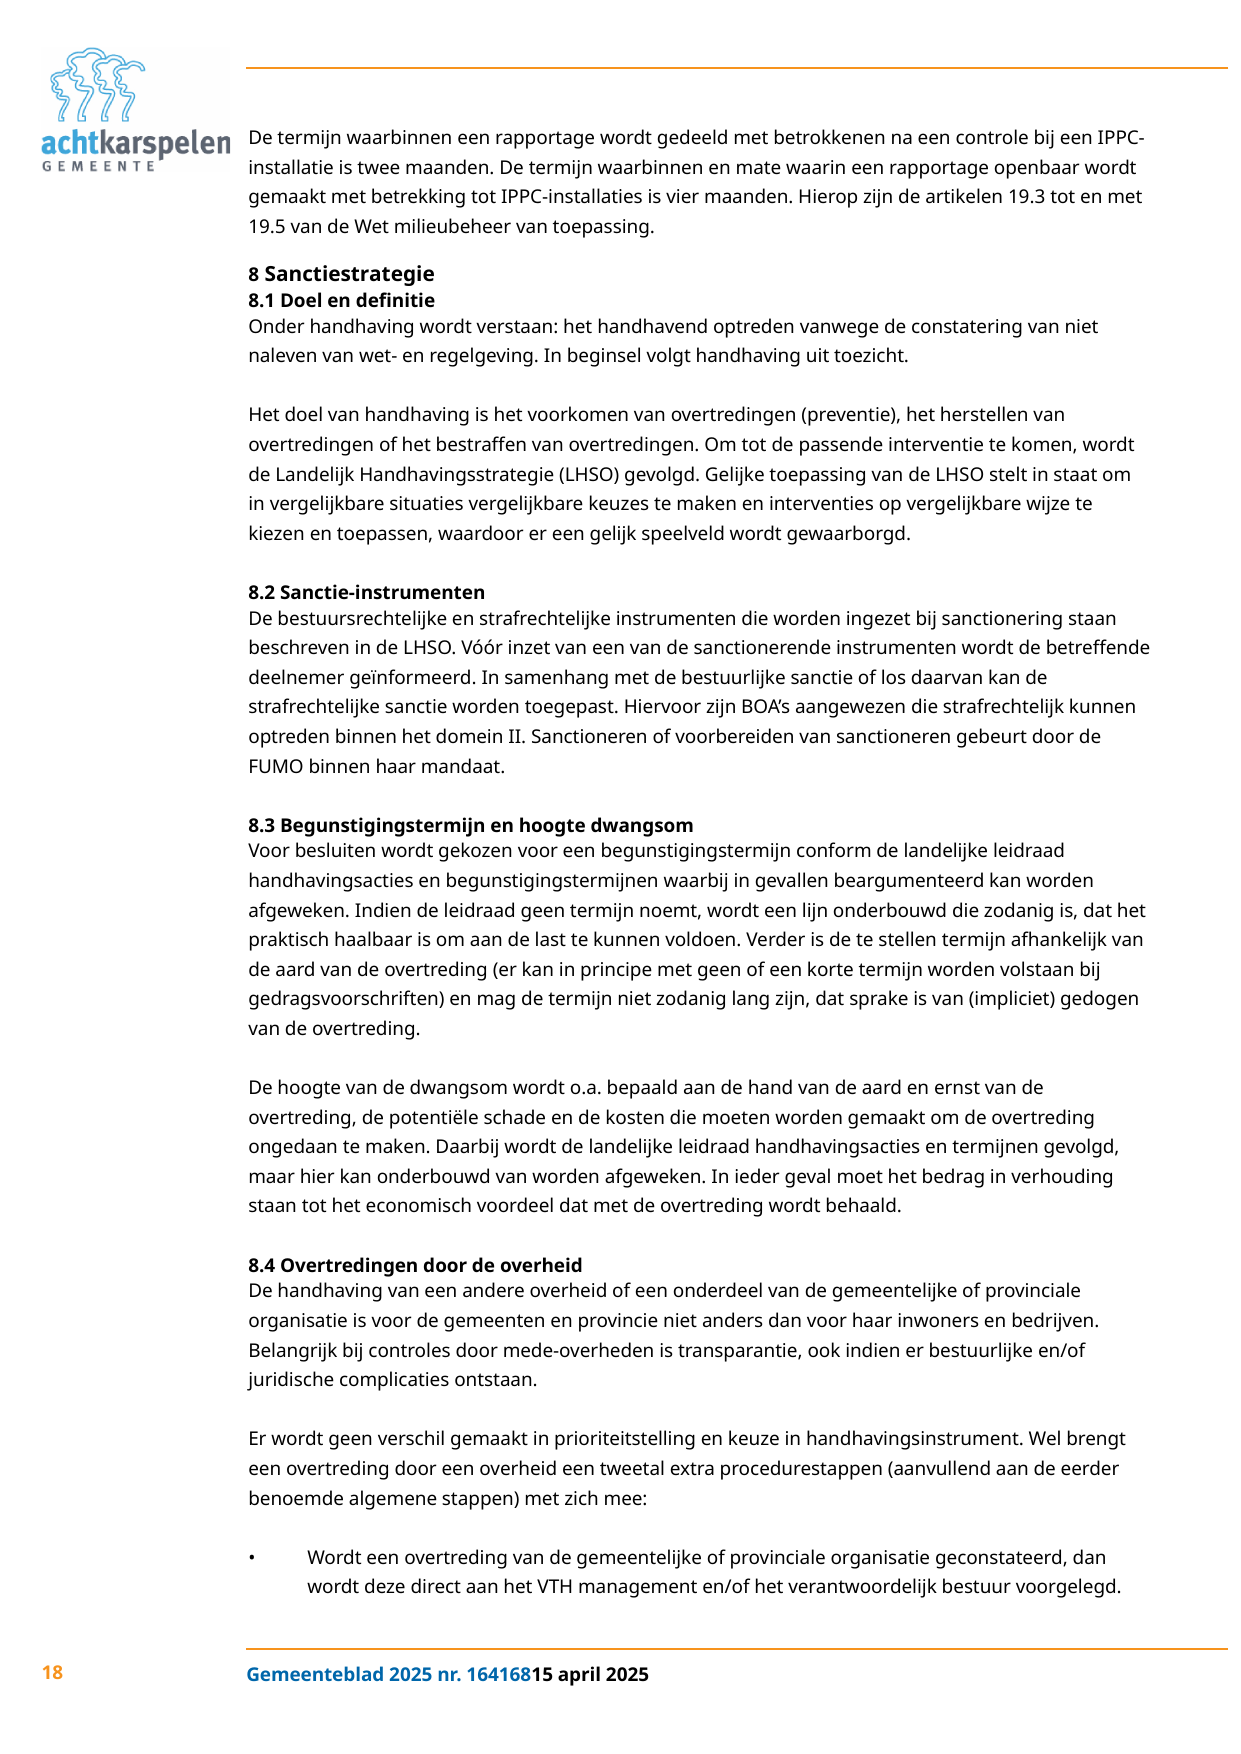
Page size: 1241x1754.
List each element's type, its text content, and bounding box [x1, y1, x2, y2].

text De hoogte van de dwangsom wordt o.a. bepaald aan de hand van de aard en ernst van de overtreding, de potentiële schade en de kosten die moeten worden gemaakt om de overtreding ongedaan te maken. Daarbij wordt de landelijke leidraad handhavingsacties en termijnen gevolgd, maar hier kan onderbouwd van worden afgeweken. In ieder geval moet het bedrag in verhouding staan tot het economisch voordeel dat met de overtreding wordt behaald. [248, 1074, 1152, 1218]
text 8.3 Begunstigingstermijn en hoogte dwangsom [248, 812, 1152, 838]
text Voor besluiten wordt gekozen voor een begunstigingstermijn conform de landelijke leidraad handhavingsacties en begunstigingstermijnen waarbij in gevallen beargumenteerd kan worden afgeweken. Indien de leidraad geen termijn noemt, wordt een lijn onderbouwd die zodanig is, dat het praktisch haalbaar is om aan de last te kunnen voldoen. Verder is de te stellen termijn afhankelijk van de aard van de overtreding (er kan in principe met geen of een korte termijn worden volstaan bij gedragsvoorschriften) en mag de termijn niet zodanig lang zijn, dat sprake is van (impliciet) gedogen van de overtreding. [248, 838, 1152, 1041]
picture [41, 47, 231, 172]
text Het doel van handhaving is het voorkomen van overtredingen (preventie), het herstellen van overtredingen of het bestraffen van overtredingen. Om tot de passende interventie te komen, wordt de Landelijk Handhavingsstrategie (LHSO) gevolgd. Gelijke toepassing van de LHSO stelt in staat om in vergelijkbare situaties vergelijkbare keuzes te maken en interventies op vergelijkbare wijze te kiezen en toepassen, waardoor er een gelijk speelveld wordt gewaarborgd. [248, 402, 1152, 546]
text 8.4 Overtredingen door de overheid [248, 1252, 1152, 1278]
text 8.2 Sanctie-instrumenten [248, 579, 1152, 605]
text De handhaving van een andere overheid of een onderdeel van de gemeentelijke of provinciale organisatie is voor de gemeenten en provincie niet anders dan voor haar inwoners en bedrijven. Belangrijk bij controles door mede-overheden is transparantie, ook indien er bestuurlijke en/of juridische complicaties ontstaan. [248, 1278, 1152, 1392]
text Onder handhaving wordt verstaan: het handhavend optreden vanwege de constatering van niet naleven van wet- en regelgeving. In beginsel volgt handhaving uit toezicht. [248, 313, 1152, 368]
text 8 Sanctiestrategie [248, 259, 1152, 287]
list Wordt een overtreding van de gemeentelijke of provinciale organisatie geconstateerd, dan wordt deze direct aan het VTH management en/of het verantwoordelijk bestuur voorgelegd. [248, 1544, 1152, 1599]
text De termijn waarbinnen een rapportage wordt gedeeld met betrokkenen na een controle bij een IPPC-installatie is twee maanden. De termijn waarbinnen en mate waarin een rapportage openbaar wordt gemaakt met betrekking tot IPPC-installaties is vier maanden. Hierop zijn de artikelen 19.3 tot en met 19.5 van de Wet milieubeheer van toepassing. [248, 124, 1152, 239]
text 8.1 Doel en definitie [248, 287, 1152, 313]
text De bestuursrechtelijke en strafrechtelijke instrumenten die worden ingezet bij sanctionering staan beschreven in de LHSO. Vóór inzet van een van de sanctionerende instrumenten wordt de betreffende deelnemer geïnformeerd. In samenhang met de bestuurlijke sanctie of los daarvan kan de strafrechtelijke sanctie worden toegepast. Hiervoor zijn BOA’s aangewezen die strafrechtelijk kunnen optreden binnen het domein II. Sanctioneren of voorbereiden van sanctioneren gebeurt door de FUMO binnen haar mandaat. [248, 605, 1152, 778]
text Er wordt geen verschil gemaakt in prioriteitstelling en keuze in handhavingsinstrument. Wel brengt een overtreding door een overheid een tweetal extra procedurestappen (aanvullend aan de eerder benoemde algemene stappen) met zich mee: [248, 1426, 1152, 1510]
